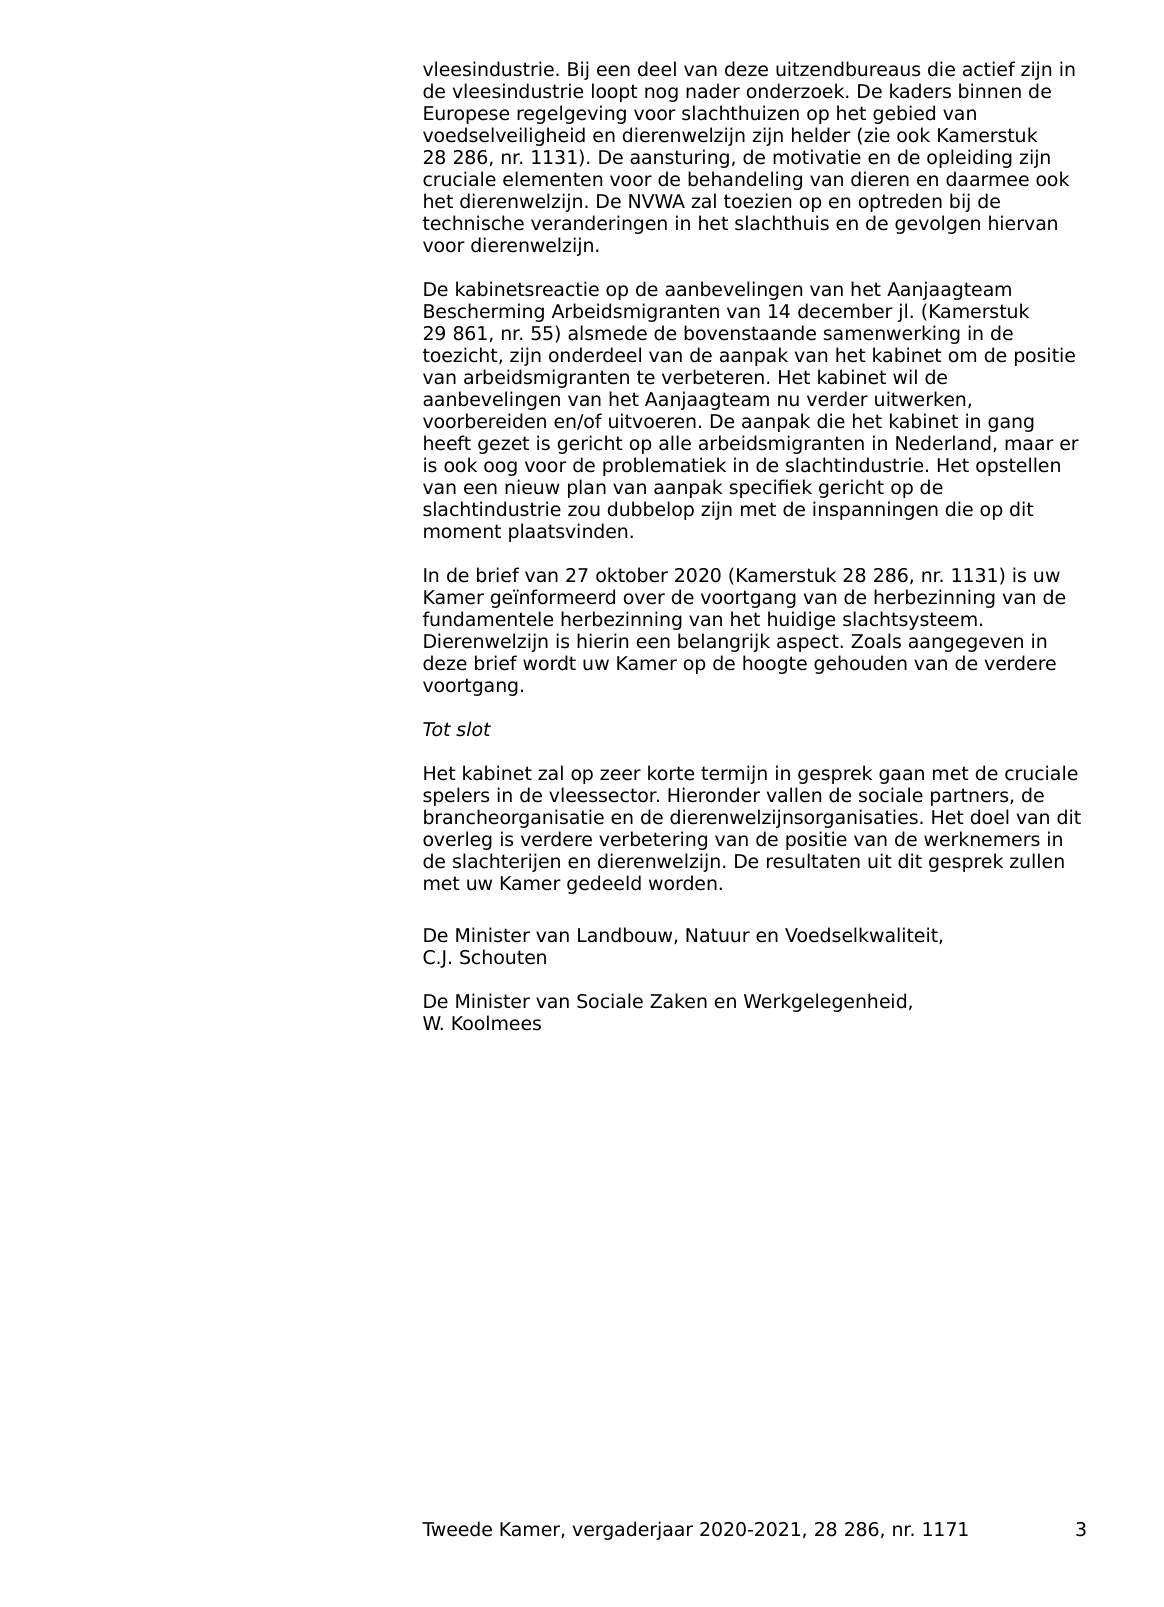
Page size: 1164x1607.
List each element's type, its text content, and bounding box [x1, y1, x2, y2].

text De kabinetsreactie op de aanbevelingen van het Aanjaagteam Bescherming Arbeidsmigranten van 14 december jl. (Kamerstuk 29 861, nr. 55) alsmede de bovenstaande samenwerking in de toezicht, zijn onderdeel van de aanpak van het kabinet om de positie van arbeidsmigranten te verbeteren. Het kabinet wil de aanbevelingen van het Aanjaagteam nu verder uitwerken, voorbereiden en/of uitvoeren. De aanpak die het kabinet in gang heeft gezet is gericht op alle arbeidsmigranten in Nederland, maar er is ook oog voor de problematiek in de slachtindustrie. Het opstellen van een nieuw plan van aanpak specifiek gericht op de slachtindustrie zou dubbelop zijn met de inspanningen die op dit moment plaatsvinden. [422, 279, 1087, 543]
text De Minister van Sociale Zaken en Werkgelegenheid, W. Koolmees [422, 991, 1087, 1035]
text De Minister van Landbouw, Natuur en Voedselkwaliteit, C.J. Schouten [422, 925, 1087, 969]
text vleesindustrie. Bij een deel van deze uitzendbureaus die actief zijn in de vleesindustrie loopt nog nader onderzoek. De kaders binnen de Europese regelgeving voor slachthuizen op het gebied van voedselveiligheid en dierenwelzijn zijn helder (zie ook Kamerstuk 28 286, nr. 1131). De aansturing, de motivatie en de opleiding zijn cruciale elementen voor de behandeling van dieren en daarmee ook het dierenwelzijn. De NVWA zal toezien op en optreden bij de technische veranderingen in het slachthuis en de gevolgen hiervan voor dierenwelzijn. [422, 59, 1087, 257]
text Het kabinet zal op zeer korte termijn in gesprek gaan met de cruciale spelers in de vleessector. Hieronder vallen de sociale partners, de brancheorganisatie en de dierenwelzijnsorganisaties. Het doel van dit overleg is verdere verbetering van de positie van de werknemers in de slachterijen en dierenwelzijn. De resultaten uit dit gesprek zullen met uw Kamer gedeeld worden. [422, 763, 1087, 895]
text In de brief van 27 oktober 2020 (Kamerstuk 28 286, nr. 1131) is uw Kamer geïnformeerd over de voortgang van de herbezinning van de fundamentele herbezinning van het huidige slachtsysteem. Dierenwelzijn is hierin een belangrijk aspect. Zoals aangegeven in deze brief wordt uw Kamer op de hoogte gehouden van de verdere voortgang. [422, 565, 1087, 697]
subtitle Tot slot [422, 719, 1087, 741]
